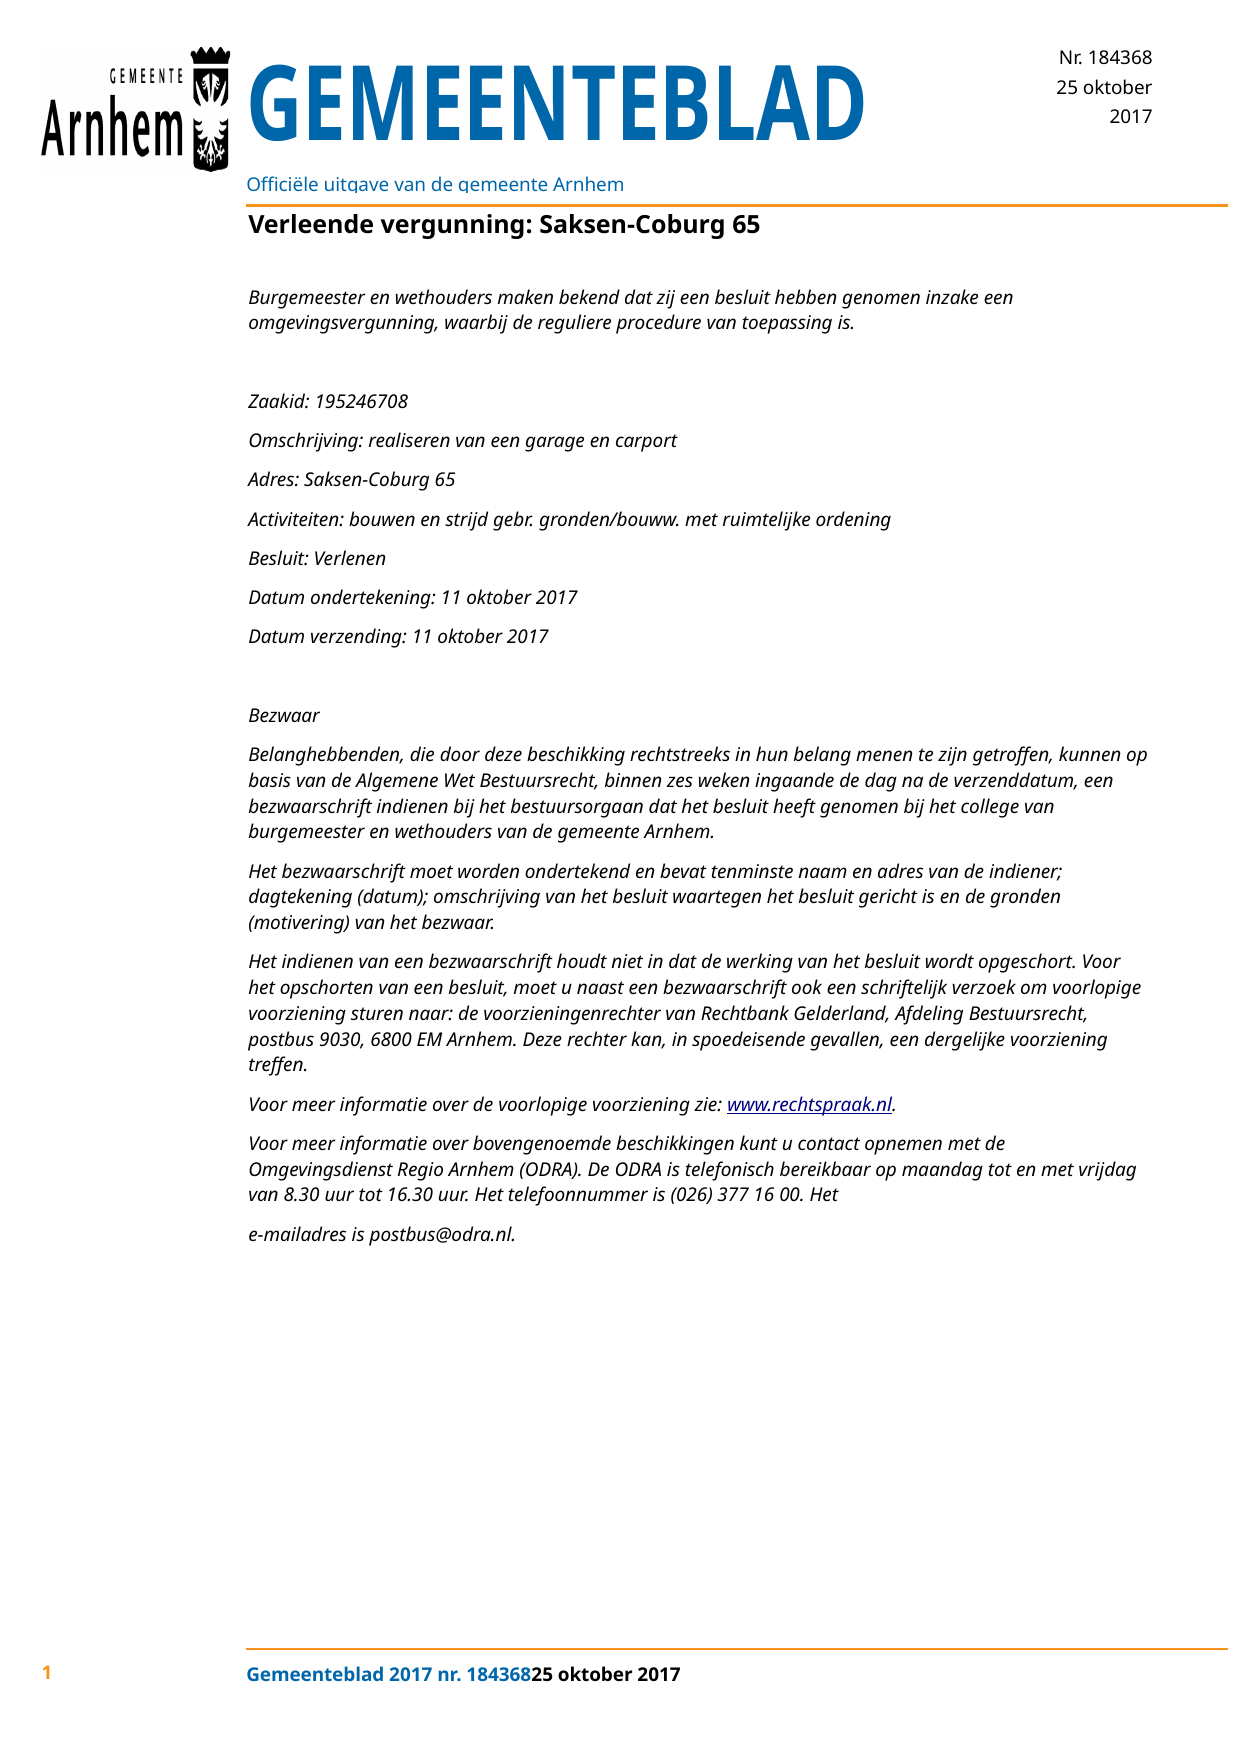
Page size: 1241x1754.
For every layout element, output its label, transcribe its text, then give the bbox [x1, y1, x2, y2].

text Datum verzending: 11 oktober 2017 [248, 624, 1152, 649]
text Besluit: Verlenen [248, 545, 1152, 571]
text Het indienen van een bezwaarschrift houdt niet in dat de werking van het besluit wordt opgeschort. Voor het opschorten van een besluit, moet u naast een bezwaarschrift ook een schriftelijk verzoek om voorlopige voorziening sturen naar: de voorzieningenrechter van Rechtbank Gelderland, Afdeling Bestuursrecht, postbus 9030, 6800 EM Arnhem. Deze rechter kan, in spoedeisende gevallen, een dergelijke voorziening treffen. [248, 949, 1152, 1077]
text Adres: Saksen-Coburg 65 [248, 467, 1152, 492]
text Datum ondertekening: 11 oktober 2017 [248, 584, 1152, 610]
picture [41, 47, 231, 172]
text Belanghebbenden, die door deze beschikking rechtstreeks in hun belang menen te zijn getroffen, kunnen op basis van de Algemene Wet Bestuursrecht, binnen zes weken ingaande de dag na de verzenddatum, een bezwaarschrift indienen bij het bestuursorgaan dat het besluit heeft genomen bij het college van burgemeester en wethouders van de gemeente Arnhem. [248, 742, 1152, 844]
text Activiteiten: bouwen en strijd gebr. gronden/bouww. met ruimtelijke ordening [248, 506, 1152, 532]
text Bezwaar [248, 702, 1152, 728]
text Het bezwaarschrift moet worden ondertekend en bevat tenminste naam en adres van de indiener; dagtekening (datum); omschrijving van het besluit waartegen het besluit gericht is en de gronden (motivering) van het bezwaar. [248, 858, 1152, 935]
text Verleende vergunning: Saksen-Coburg 65 [248, 207, 1152, 241]
text e-mailadres is postbus@odra.nl. [248, 1221, 1152, 1247]
text Omschrijving: realiseren van een garage en carport [248, 427, 1152, 453]
text Voor meer informatie over bovengenoemde beschikkingen kunt u contact opnemen met de Omgevingsdienst Regio Arnhem (ODRA). De ODRA is telefonisch bereikbaar op maandag tot en met vrijdag van 8.30 uur tot 16.30 uur. Het telefoonnummer is (026) 377 16 00. Het [248, 1130, 1152, 1207]
text Voor meer informatie over de voorlopige voorziening zie: www.rechtspraak.nl. [248, 1091, 1152, 1117]
text Burgemeester en wethouders maken bekend dat zij een besluit hebben genomen inzake een omgevingsvergunning, waarbij de reguliere procedure van toepassing is. [248, 284, 1152, 335]
text Zaakid: 195246708 [248, 388, 1152, 414]
